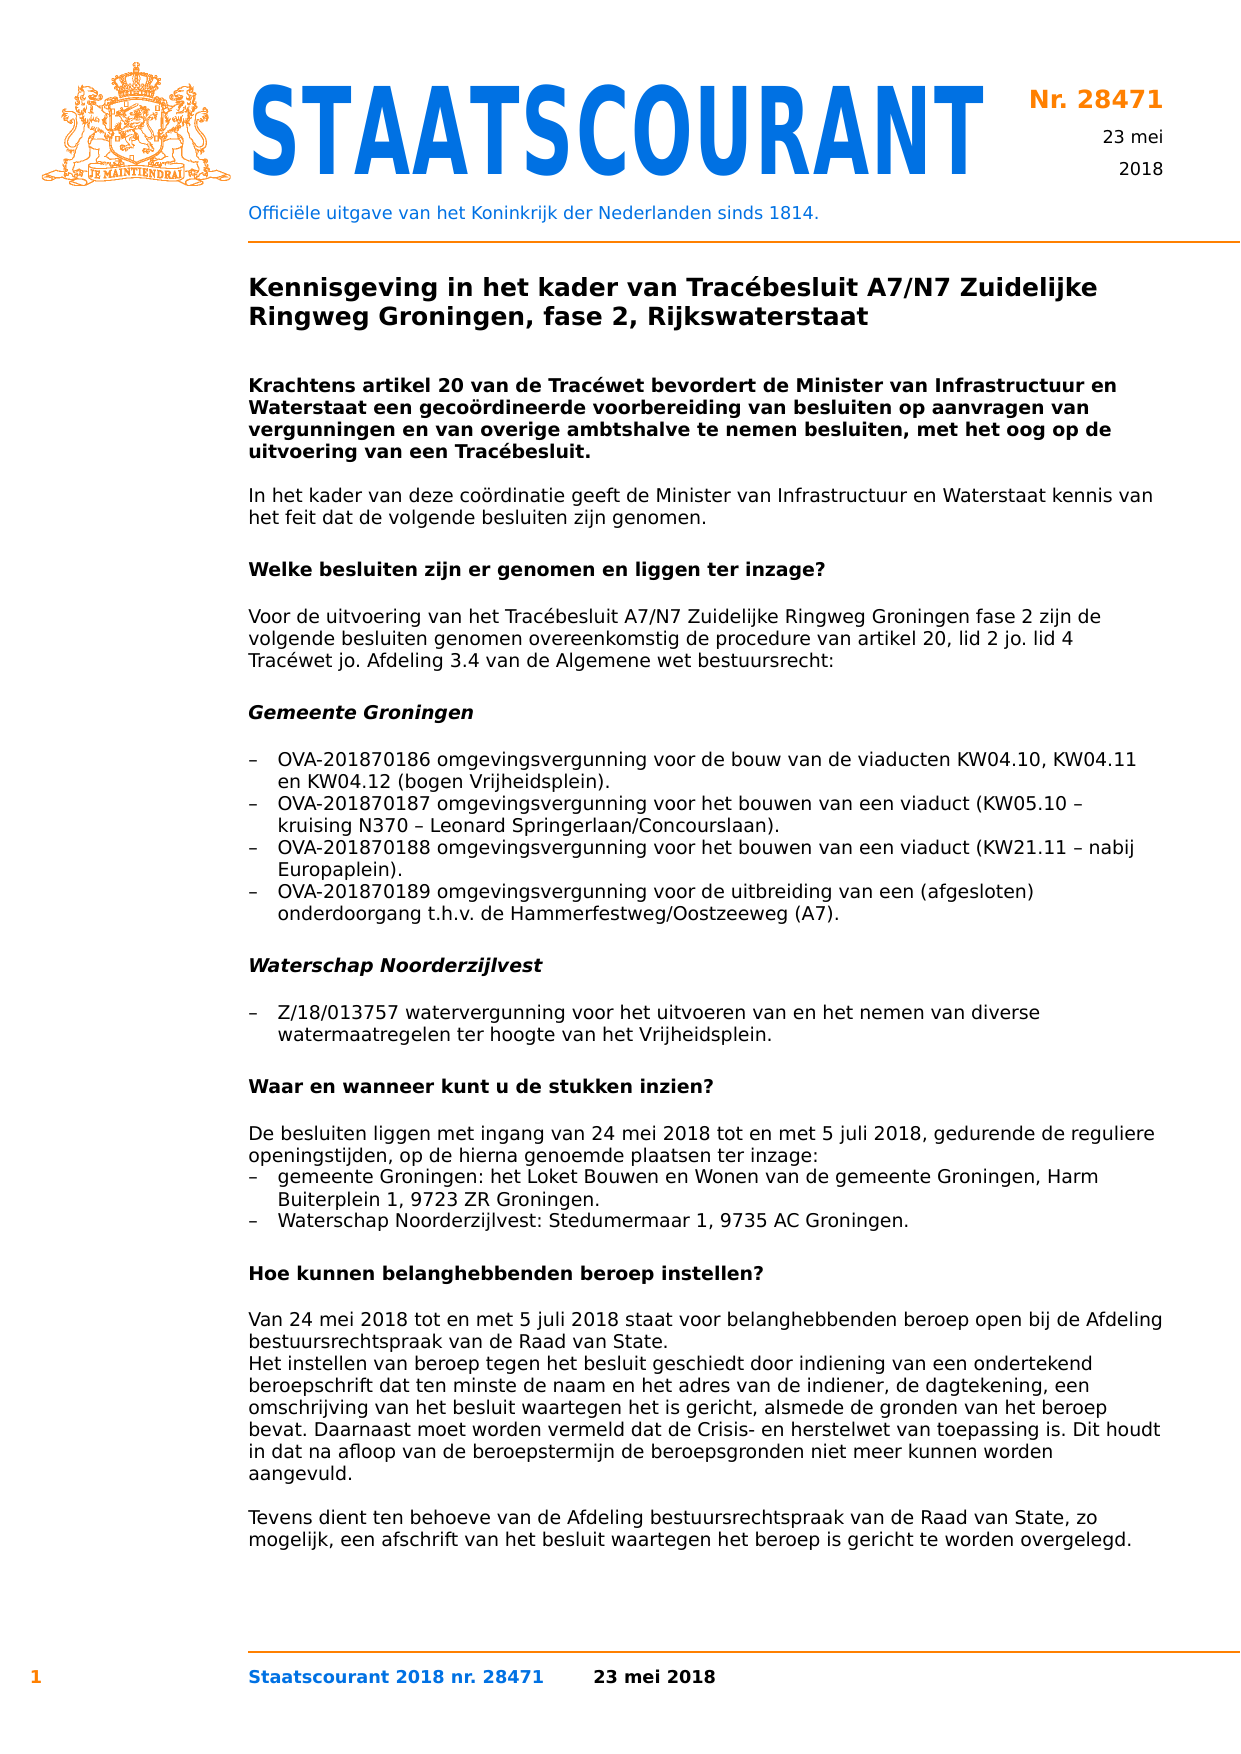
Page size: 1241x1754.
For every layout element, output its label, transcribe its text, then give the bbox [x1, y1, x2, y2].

subtitle Waterschap Noorderzijlvest [248, 954, 1163, 977]
text Van 24 mei 2018 tot en met 5 juli 2018 staat voor belanghebbenden beroep open bij de Afdeling bestuursrechtspraak van de Raad van State. [248, 1309, 1163, 1353]
text Krachtens artikel 20 van de Tracéwet bevordert de Minister van Infrastructuur en Waterstaat een gecoördineerde voorbereiding van besluiten op aanvragen van vergunningen en van overige ambtshalve te nemen besluiten, met het oog op de uitvoering van een Tracébesluit. [248, 375, 1163, 463]
table_header STAATSCOURANT [248, 62, 998, 203]
subtitle Welke besluiten zijn er genomen en liggen ter inzage? [248, 559, 1163, 581]
text – OVA-201870188 omgevingsvergunning voor het bouwen van een viaduct (KW21.11 – nabij Europaplein). [248, 837, 1163, 881]
subtitle Kennisgeving in het kader van Tracébesluit A7/N7 Zuidelijke Ringweg Groningen, fase 2, Rijkswaterstaat [248, 273, 1163, 331]
subtitle Gemeente Groningen [248, 702, 1163, 724]
text – OVA-201870187 omgevingsvergunning voor het bouwen van een viaduct (KW05.10 – kruising N370 – Leonard Springerlaan/Concourslaan). [248, 793, 1163, 837]
text – gemeente Groningen: het Loket Bouwen en Wonen van de gemeente Groningen, Harm Buiterplein 1, 9723 ZR Groningen. [248, 1166, 1163, 1210]
subtitle Waar en wanneer kunt u de stukken inzien? [248, 1076, 1163, 1097]
table_header [25, 62, 248, 241]
text – Z/18/013757 watervergunning voor het uitvoeren van en het nemen van diverse watermaatregelen ter hoogte van het Vrijheidsplein. [248, 1002, 1163, 1046]
table_cell 23 mei [998, 121, 1240, 153]
text – OVA-201870189 omgevingsvergunning voor de uitbreiding van een (afgesloten) onderdoorgang t.h.v. de Hammerfestweg/Oostzeeweg (A7). [248, 881, 1163, 924]
text Tevens dient ten behoeve van de Afdeling bestuursrechtspraak van de Raad van State, zo mogelijk, een afschrift van het besluit waartegen het beroep is gericht te worden overgelegd. [248, 1507, 1163, 1551]
text Voor de uitvoering van het Tracébesluit A7/N7 Zuidelijke Ringweg Groningen fase 2 zijn de volgende besluiten genomen overeenkomstig de procedure van artikel 20, lid 2 jo. lid 4 Tracéwet jo. Afdeling 3.4 van de Algemene wet bestuursrecht: [248, 606, 1163, 672]
text De besluiten liggen met ingang van 24 mei 2018 tot en met 5 juli 2018, gedurende de reguliere openingstijden, op de hierna genoemde plaatsen ter inzage: [248, 1122, 1163, 1166]
text – Waterschap Noorderzijlvest: Stedumermaar 1, 9735 AC Groningen. [248, 1210, 1163, 1232]
picture [41, 62, 231, 186]
text In het kader van deze coördinatie geeft de Minister van Infrastructuur en Waterstaat kennis van het feit dat de volgende besluiten zijn genomen. [248, 485, 1163, 529]
subtitle Hoe kunnen belanghebbenden beroep instellen? [248, 1262, 1163, 1284]
table_header Nr. 28471 [998, 62, 1240, 121]
table_cell 2018 [998, 153, 1240, 203]
text Het instellen van beroep tegen het besluit geschiedt door indiening van een ondertekend beroepschrift dat ten minste de naam en het adres van de indiener, de dagtekening, een omschrijving van het besluit waartegen het is gericht, alsmede de gronden van het beroep bevat. Daarnaast moet worden vermeld dat de Crisis- en herstelwet van toepassing is. Dit houdt in dat na afloop van de beroepstermijn de beroepsgronden niet meer kunnen worden aangevuld. [248, 1353, 1163, 1485]
text – OVA-201870186 omgevingsvergunning voor de bouw van de viaducten KW04.10, KW04.11 en KW04.12 (bogen Vrijheidsplein). [248, 749, 1163, 793]
table_cell Officiële uitgave van het Koninkrijk der Nederlanden sinds 1814. [248, 203, 1240, 241]
